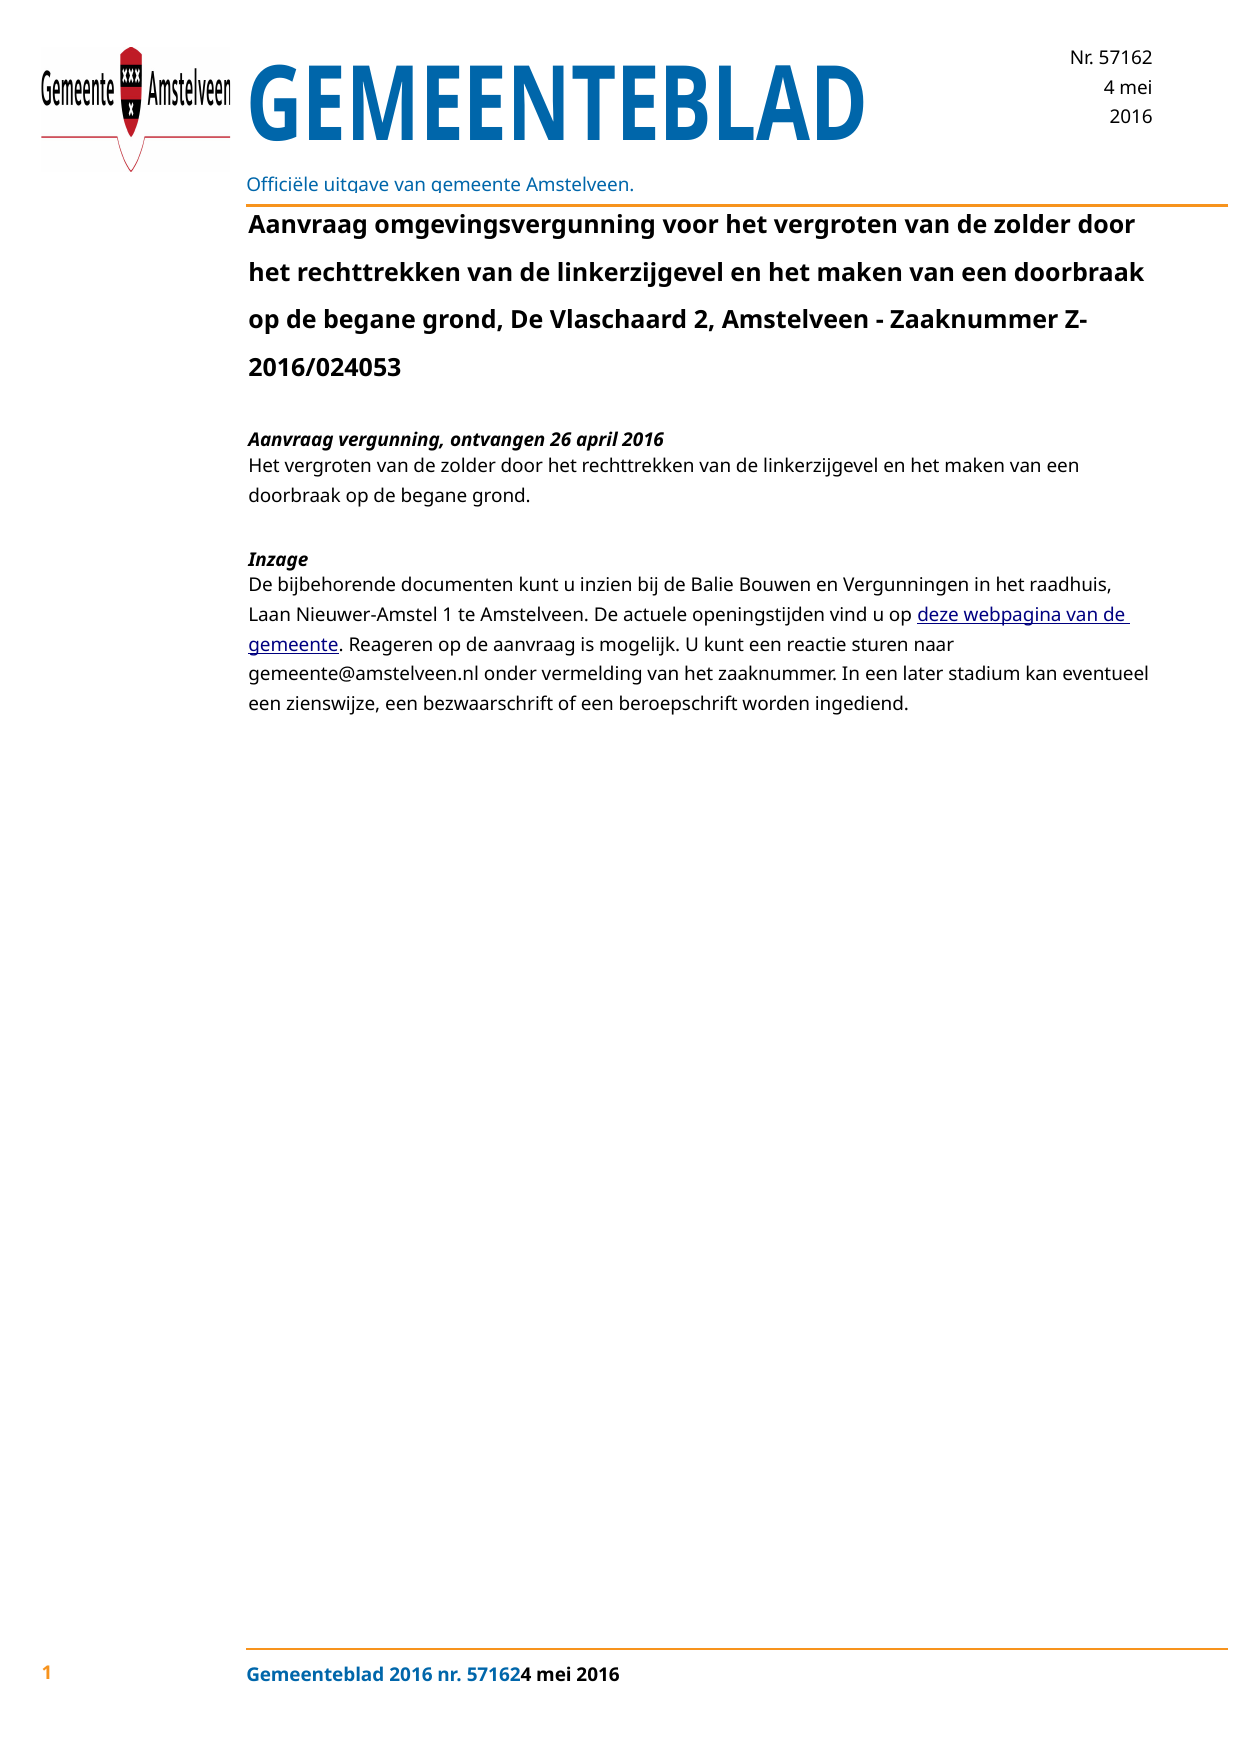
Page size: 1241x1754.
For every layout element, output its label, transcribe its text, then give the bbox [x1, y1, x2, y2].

picture [41, 47, 231, 172]
text Aanvraag omgevingsvergunning voor het vergroten van de zolder door het rechttrekken van de linkerzijgevel en het maken van een doorbraak op de begane grond, De Vlaschaard 2, Amstelveen - Zaaknummer Z-2016/024053 [248, 207, 1152, 384]
text Het vergroten van de zolder door het rechttrekken van de linkerzijgevel en het maken van een doorbraak op de begane grond. [248, 452, 1152, 508]
text De bijbehorende documenten kunt u inzien bij de Balie Bouwen en Vergunningen in het raadhuis, Laan Nieuwer-Amstel 1 te Amstelveen. De actuele openingstijden vind u op deze webpagina van de gemeente. Reageren op de aanvraag is mogelijk. U kunt een reactie sturen naar gemeente@amstelveen.nl onder vermelding van het zaaknummer. In een later stadium kan eventueel een zienswijze, een bezwaarschrift of een beroepschrift worden ingediend. [248, 572, 1152, 716]
text Inzage [248, 546, 1152, 572]
text Aanvraag vergunning, ontvangen 26 april 2016 [248, 427, 1152, 452]
